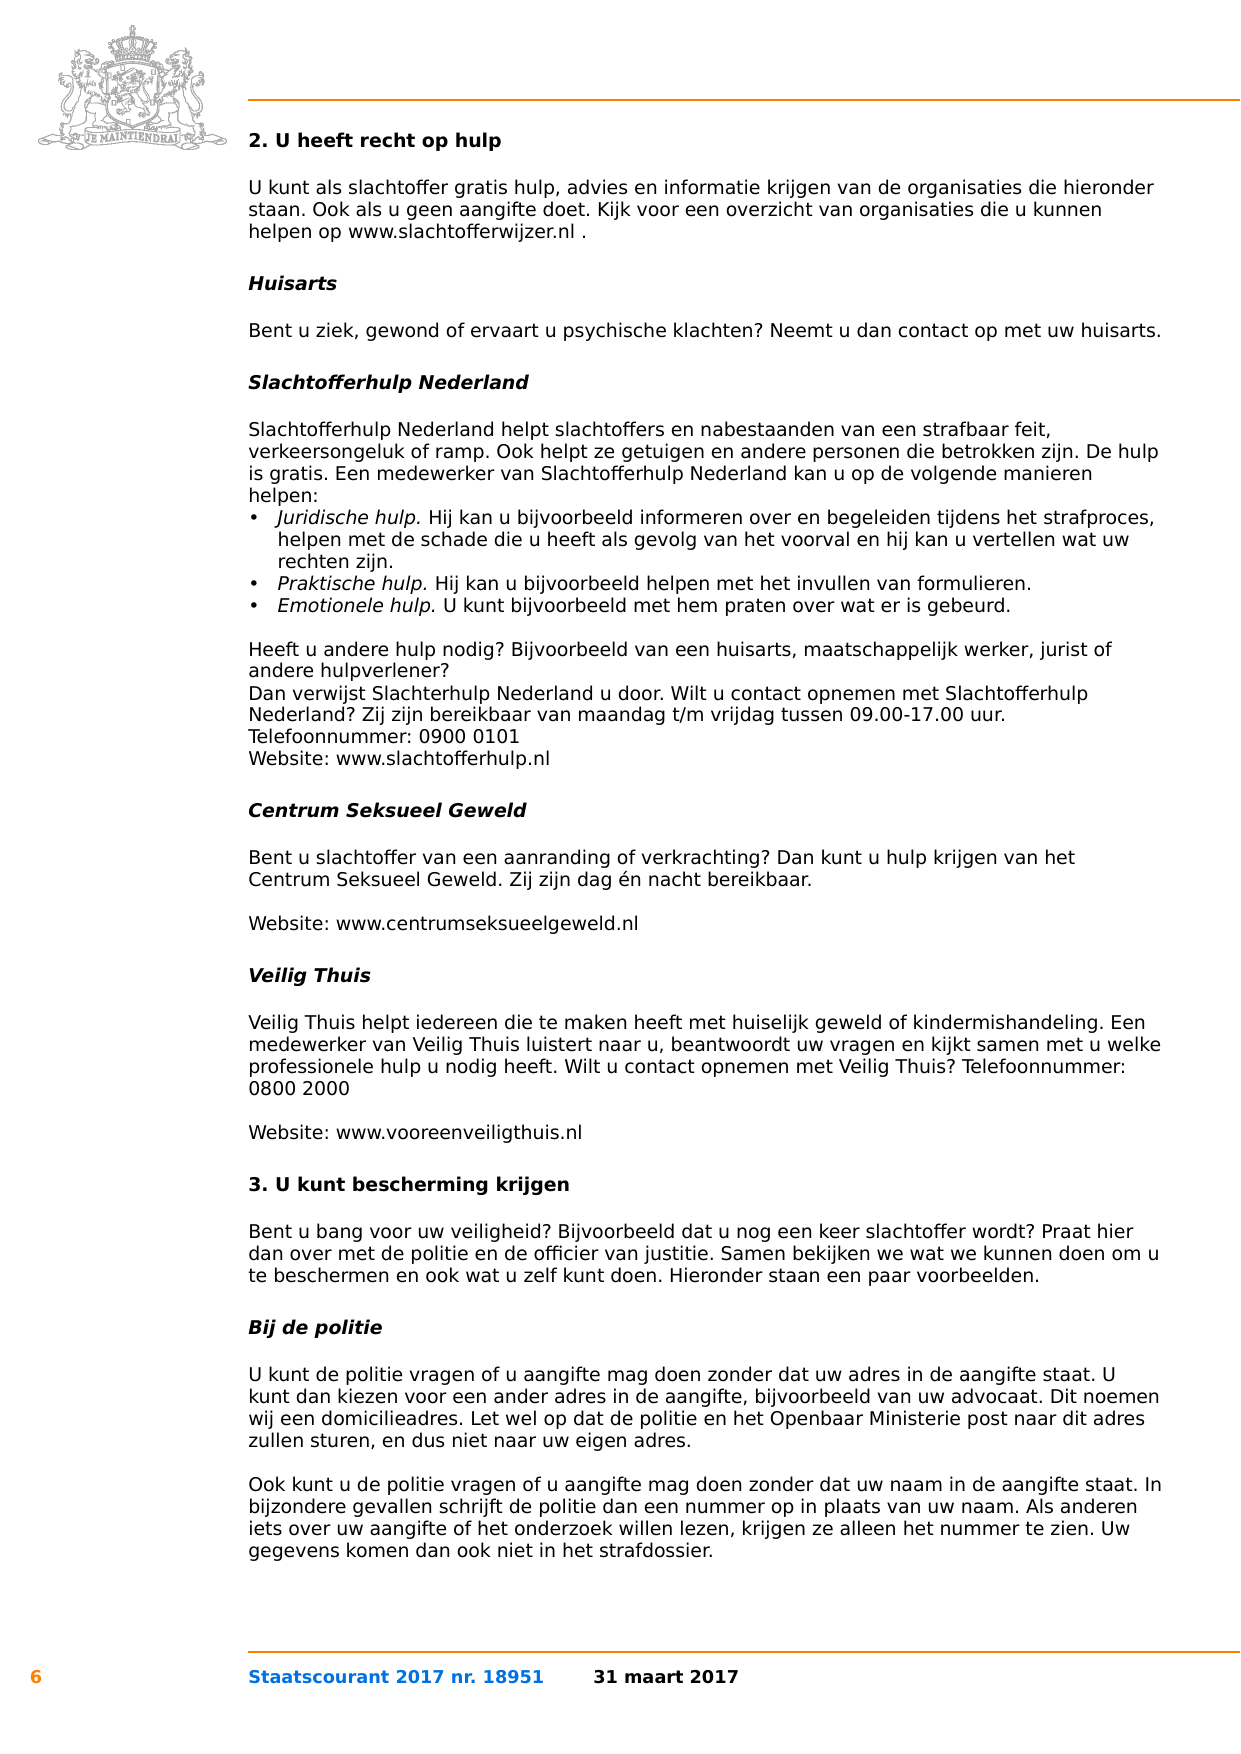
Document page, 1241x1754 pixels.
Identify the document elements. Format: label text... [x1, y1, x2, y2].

text U kunt de politie vragen of u aangifte mag doen zonder dat uw adres in de aangifte staat. U kunt dan kiezen voor een ander adres in de aangifte, bijvoorbeeld van uw advocaat. Dit noemen wij een domicilieadres. Let wel op dat de politie en het Openbaar Ministerie post naar dit adres zullen sturen, en dus niet naar uw eigen adres. [248, 1364, 1163, 1452]
text Ook kunt u de politie vragen of u aangifte mag doen zonder dat uw naam in de aangifte staat. In bijzondere gevallen schrijft de politie dan een nummer op in plaats van uw naam. Als anderen iets over uw aangifte of het onderzoek willen lezen, krijgen ze alleen het nummer te zien. Uw gegevens komen dan ook niet in het strafdossier. [248, 1473, 1163, 1561]
text Website: www.vooreenveiligthuis.nl [248, 1122, 1163, 1144]
text • Praktische hulp. Hij kan u bijvoorbeeld helpen met het invullen van formulieren. [248, 573, 1163, 594]
subtitle Bij de politie [248, 1317, 1163, 1339]
subtitle Huisarts [248, 273, 1163, 295]
text Bent u bang voor uw veiligheid? Bijvoorbeeld dat u nog een keer slachtoffer wordt? Praat hier dan over met de politie en de officier van justitie. Samen bekijken we wat we kunnen doen om u te beschermen en ook wat u zelf kunt doen. Hieronder staan een paar voorbeelden. [248, 1221, 1163, 1287]
text Dan verwijst Slachterhulp Nederland u door. Wilt u contact opnemen met Slachtofferhulp Nederland? Zij zijn bereikbaar van maandag t/m vrijdag tussen 09.00-17.00 uur. Telefoonnummer: 0900 0101 [248, 682, 1163, 748]
text Website: www.centrumseksueelgeweld.nl [248, 913, 1163, 935]
text • Juridische hulp. Hij kan u bijvoorbeeld informeren over en begeleiden tijdens het strafproces, helpen met de schade die u heeft als gevolg van het voorval en hij kan u vertellen wat uw rechten zijn. [248, 507, 1163, 573]
text Slachtofferhulp Nederland helpt slachtoffers en nabestaanden van een strafbaar feit, verkeersongeluk of ramp. Ook helpt ze getuigen en andere personen die betrokken zijn. De hulp is gratis. Een medewerker van Slachtofferhulp Nederland kan u op de volgende manieren helpen: [248, 419, 1163, 507]
text Bent u ziek, gewond of ervaart u psychische klachten? Neemt u dan contact op met uw huisarts. [248, 320, 1163, 342]
text Bent u slachtoffer van een aanranding of verkrachting? Dan kunt u hulp krijgen van het Centrum Seksueel Geweld. Zij zijn dag én nacht bereikbaar. [248, 847, 1163, 891]
subtitle Slachtofferhulp Nederland [248, 372, 1163, 394]
subtitle Veilig Thuis [248, 965, 1163, 987]
subtitle Centrum Seksueel Geweld [248, 800, 1163, 822]
text Heeft u andere hulp nodig? Bijvoorbeeld van een huisarts, maatschappelijk werker, jurist of andere hulpverlener? [248, 638, 1163, 682]
subtitle 2. U heeft recht op hulp [248, 130, 1163, 152]
picture [38, 25, 227, 150]
subtitle 3. U kunt bescherming krijgen [248, 1174, 1163, 1196]
text U kunt als slachtoffer gratis hulp, advies en informatie krijgen van de organisaties die hieronder staan. Ook als u geen aangifte doet. Kijk voor een overzicht van organisaties die u kunnen helpen op www.slachtofferwijzer.nl . [248, 177, 1163, 243]
text Website: www.slachtofferhulp.nl [248, 748, 1163, 770]
text Veilig Thuis helpt iedereen die te maken heeft met huiselijk geweld of kindermishandeling. Een medewerker van Veilig Thuis luistert naar u, beantwoordt uw vragen en kijkt samen met u welke professionele hulp u nodig heeft. Wilt u contact opnemen met Veilig Thuis? Telefoonnummer: 0800 2000 [248, 1012, 1163, 1100]
text • Emotionele hulp. U kunt bijvoorbeeld met hem praten over wat er is gebeurd. [248, 594, 1163, 617]
